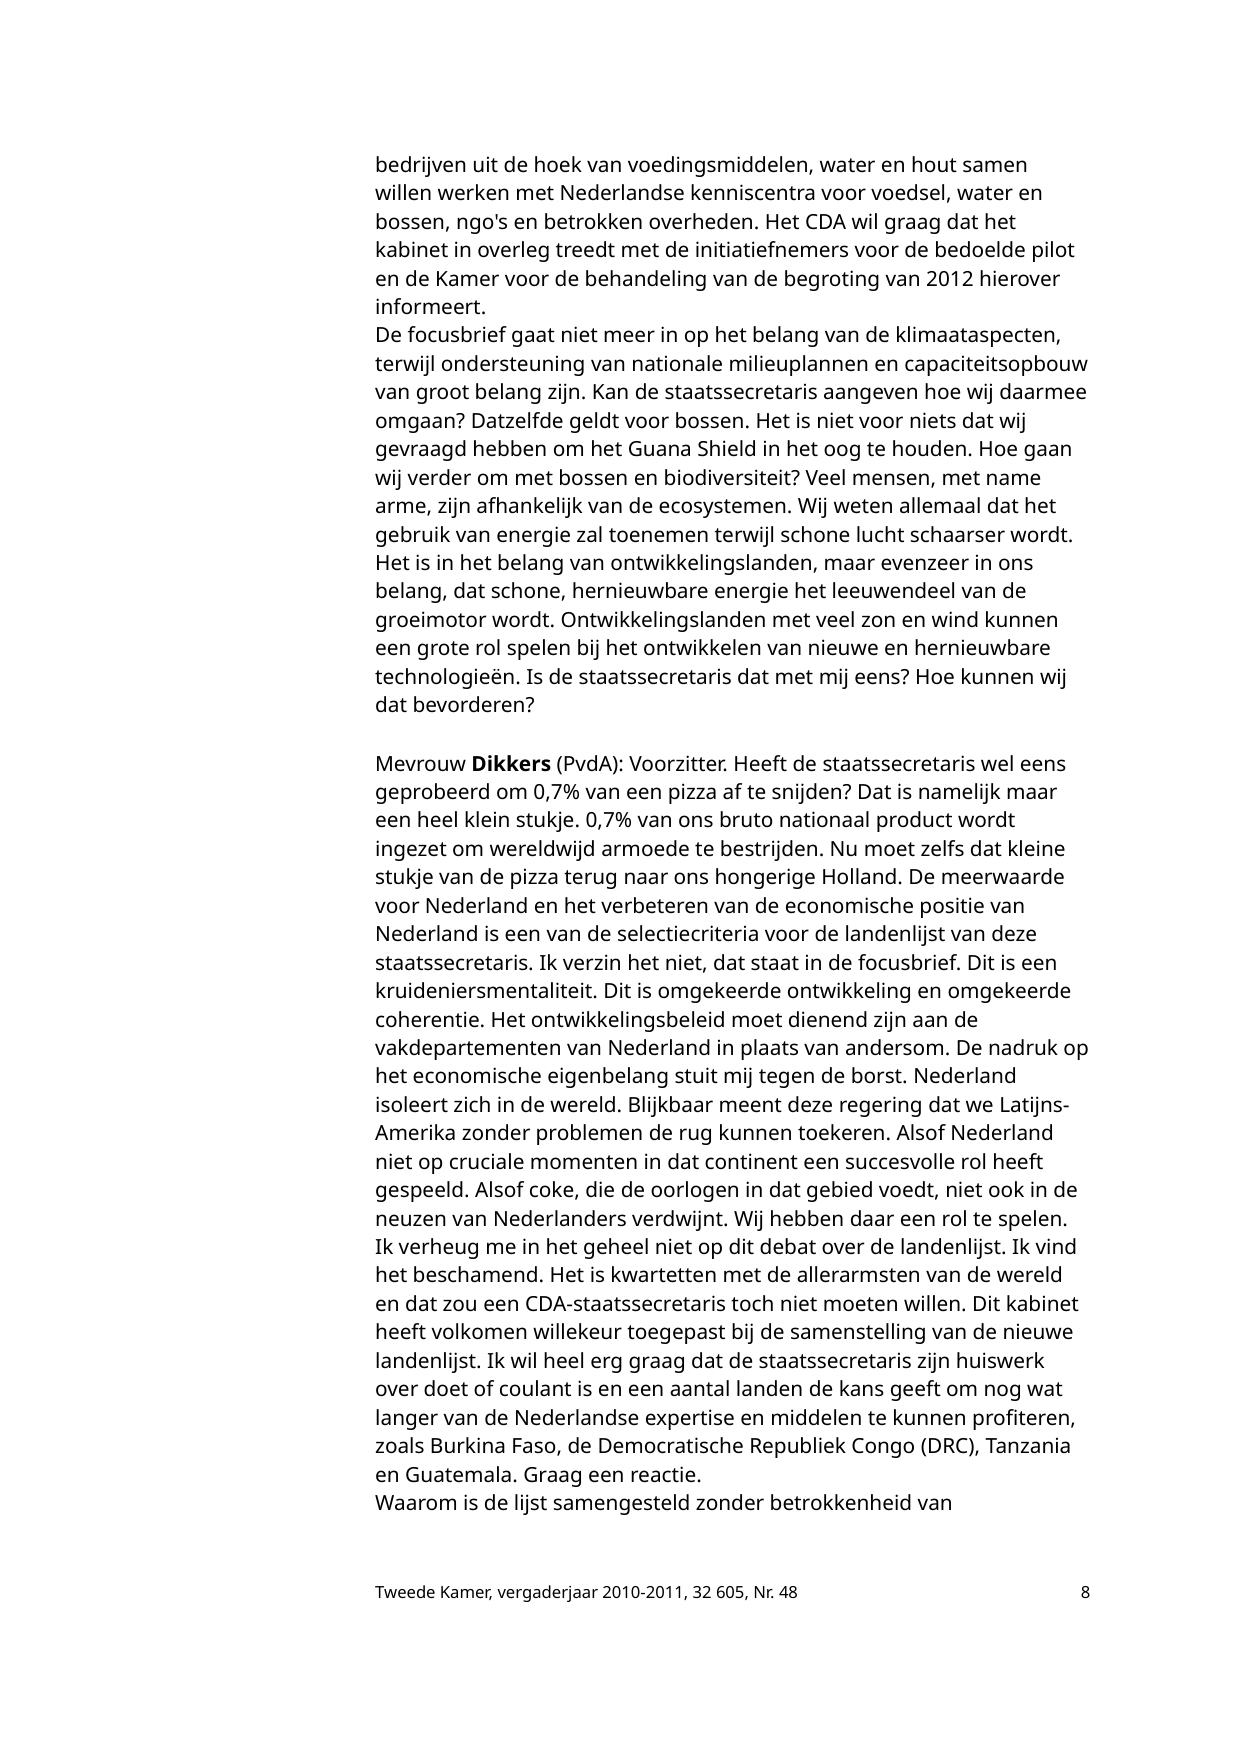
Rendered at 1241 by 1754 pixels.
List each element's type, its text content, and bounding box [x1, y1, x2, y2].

text bedrijven uit de hoek van voedingsmiddelen, water en hout samen willen werken met Nederlandse kenniscentra voor voedsel, water en bossen, ngo's en betrokken overheden. Het CDA wil graag dat het kabinet in overleg treedt met de initiatiefnemers voor de bedoelde pilot en de Kamer voor de behandeling van de begroting van 2012 hierover informeert. [375, 150, 1090, 321]
text Ik verheug me in het geheel niet op dit debat over de landenlijst. Ik vind het beschamend. Het is kwartetten met de allerarmsten van de wereld en dat zou een CDA-staatssecretaris toch niet moeten willen. Dit kabinet heeft volkomen willekeur toegepast bij de samenstelling van de nieuwe landenlijst. Ik wil heel erg graag dat de staatssecretaris zijn huiswerk over doet of coulant is en een aantal landen de kans geeft om nog wat langer van de Nederlandse expertise en middelen te kunnen profiteren, zoals Burkina Faso, de Democratische Republiek Congo (DRC), Tanzania en Guatemala. Graag een reactie. [375, 1232, 1090, 1488]
text Waarom is de lijst samengesteld zonder betrokkenheid van [375, 1488, 1090, 1517]
text De focusbrief gaat niet meer in op het belang van de klimaataspecten, terwijl ondersteuning van nationale milieuplannen en capaciteitsopbouw van groot belang zijn. Kan de staatssecretaris aangeven hoe wij daarmee omgaan? Datzelfde geldt voor bossen. Het is niet voor niets dat wij gevraagd hebben om het Guana Shield in het oog te houden. Hoe gaan wij verder om met bossen en biodiversiteit? Veel mensen, met name arme, zijn afhankelijk van de ecosystemen. Wij weten allemaal dat het gebruik van energie zal toenemen terwijl schone lucht schaarser wordt. Het is in het belang van ontwikkelingslanden, maar evenzeer in ons belang, dat schone, hernieuwbare energie het leeuwendeel van de groeimotor wordt. Ontwikkelingslanden met veel zon en wind kunnen een grote rol spelen bij het ontwikkelen van nieuwe en hernieuwbare technologieën. Is de staatssecretaris dat met mij eens? Hoe kunnen wij dat bevorderen? [375, 321, 1090, 719]
text Mevrouw Dikkers (PvdA): Voorzitter. Heeft de staatssecretaris wel eens geprobeerd om 0,7% van een pizza af te snijden? Dat is namelijk maar een heel klein stukje. 0,7% van ons bruto nationaal product wordt ingezet om wereldwijd armoede te bestrijden. Nu moet zelfs dat kleine stukje van de pizza terug naar ons hongerige Holland. De meerwaarde voor Nederland en het verbeteren van de economische positie van Nederland is een van de selectiecriteria voor de landenlijst van deze staatssecretaris. Ik verzin het niet, dat staat in de focusbrief. Dit is een kruideniersmentaliteit. Dit is omgekeerde ontwikkeling en omgekeerde coherentie. Het ontwikkelingsbeleid moet dienend zijn aan de vakdepartementen van Nederland in plaats van andersom. De nadruk op het economische eigenbelang stuit mij tegen de borst. Nederland isoleert zich in de wereld. Blijkbaar meent deze regering dat we Latijns-Amerika zonder problemen de rug kunnen toekeren. Alsof Nederland niet op cruciale momenten in dat continent een succesvolle rol heeft gespeeld. Alsof coke, die de oorlogen in dat gebied voedt, niet ook in de neuzen van Nederlanders verdwijnt. Wij hebben daar een rol te spelen. [375, 749, 1090, 1232]
